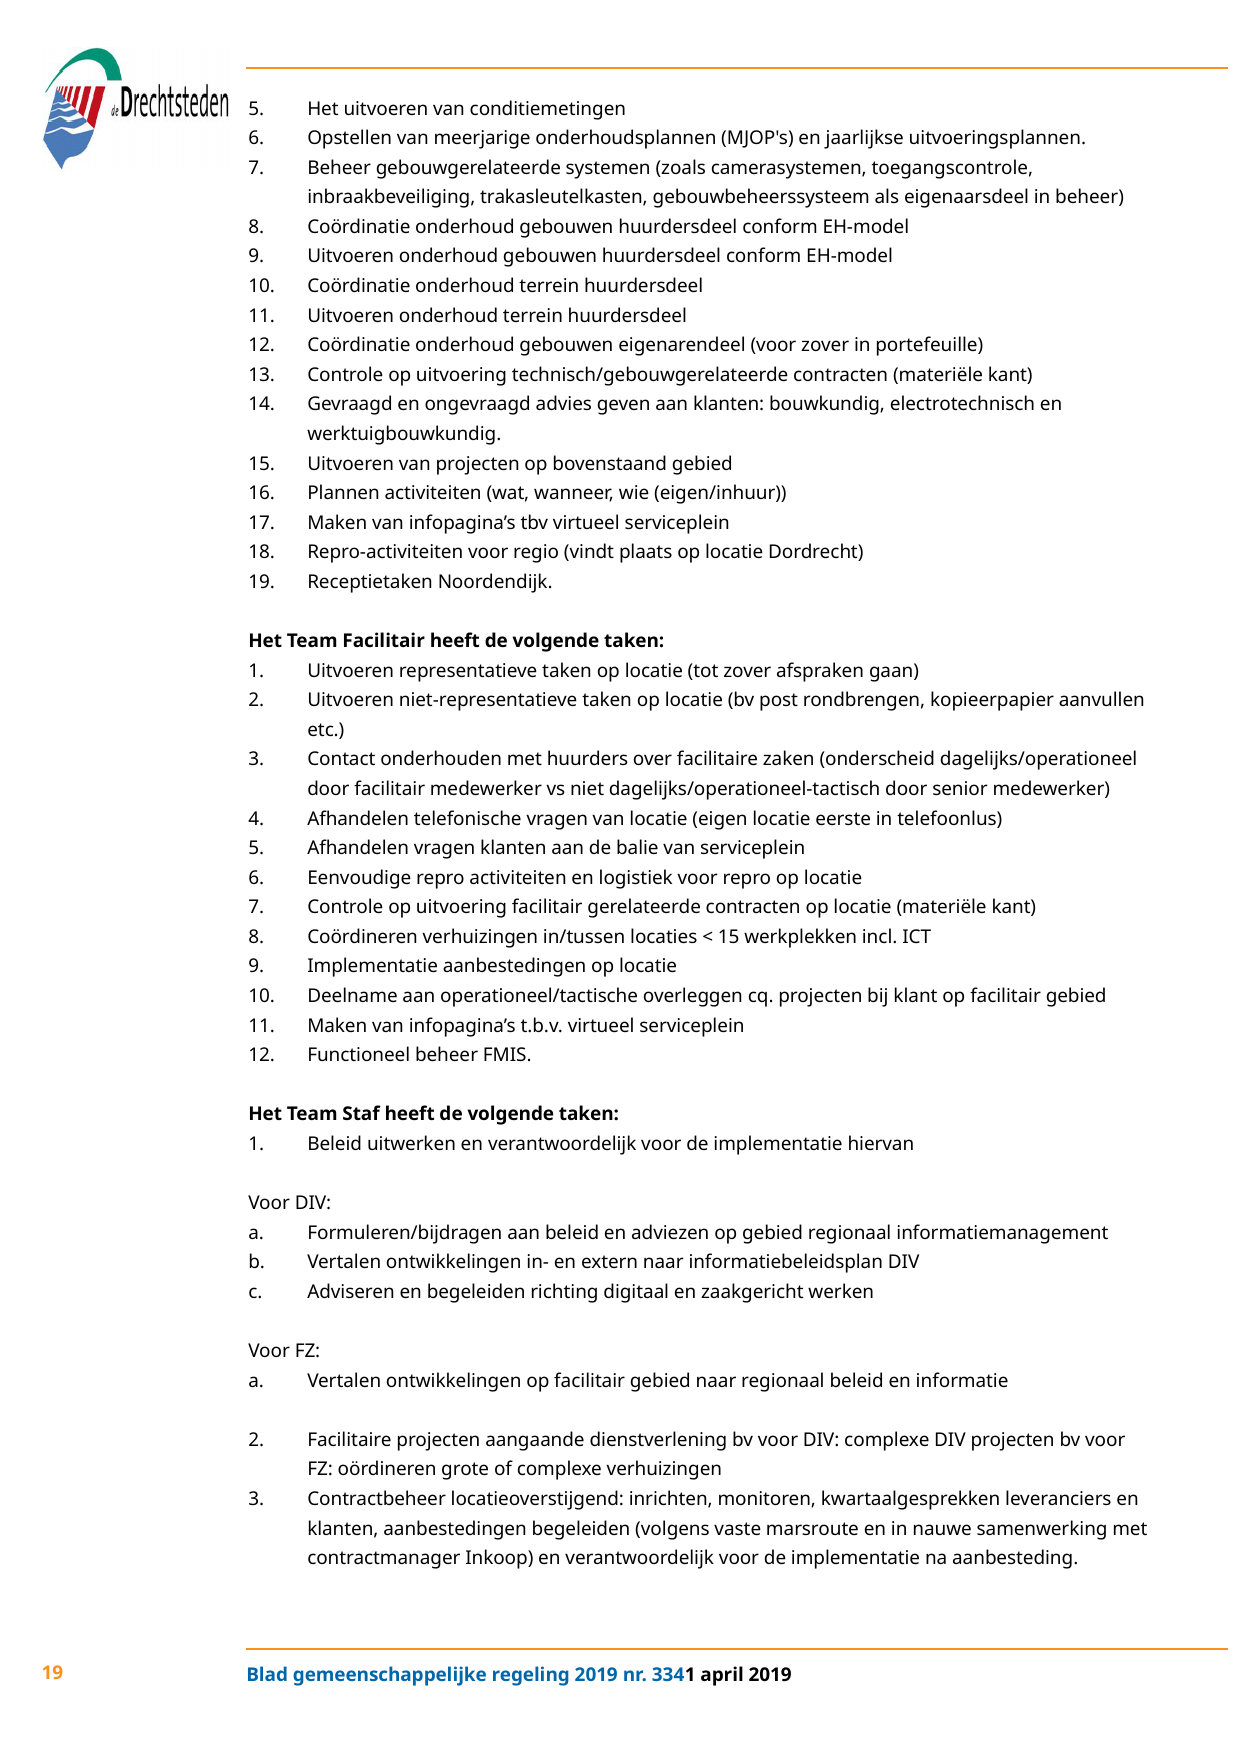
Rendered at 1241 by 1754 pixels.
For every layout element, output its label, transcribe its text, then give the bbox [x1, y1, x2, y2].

text Voor FZ: [248, 1337, 1152, 1363]
list Coördinatie onderhoud gebouwen huurdersdeel conform EH-model [248, 213, 1152, 239]
text Voor DIV: [248, 1189, 1152, 1215]
list Maken van infopagina’s t.b.v. virtueel serviceplein [248, 1012, 1152, 1038]
list Opstellen van meerjarige onderhoudsplannen (MJOP's) en jaarlijkse uitvoeringsplannen. [248, 124, 1152, 150]
list Uitvoeren representatieve taken op locatie (tot zover afspraken gaan) [248, 657, 1152, 683]
list Uitvoeren onderhoud terrein huurdersdeel [248, 302, 1152, 328]
list Uitvoeren onderhoud gebouwen huurdersdeel conform EH-model [248, 243, 1152, 268]
list Maken van infopagina’s tbv virtueel serviceplein [248, 509, 1152, 535]
list Repro-activiteiten voor regio (vindt plaats op locatie Dordrecht) [248, 538, 1152, 564]
list Deelname aan operationeel/tactische overleggen cq. projecten bij klant op facilitair gebied [248, 982, 1152, 1008]
list Plannen activiteiten (wat, wanneer, wie (eigen/inhuur)) [248, 479, 1152, 505]
list Coördinatie onderhoud terrein huurdersdeel [248, 272, 1152, 298]
list Implementatie aanbestedingen op locatie [248, 953, 1152, 978]
list Controle op uitvoering technisch/gebouwgerelateerde contracten (materiële kant) [248, 361, 1152, 387]
text Het Team Staf heeft de volgende taken: [248, 1101, 1152, 1126]
list Contact onderhouden met huurders over facilitaire zaken (onderscheid dagelijks/operationeel door facilitair medewerker vs niet dagelijks/operationeel-tactisch door senior medewerker) [248, 746, 1152, 801]
list Controle op uitvoering facilitair gerelateerde contracten op locatie (materiële kant) [248, 893, 1152, 919]
list Het uitvoeren van conditiemetingen [248, 95, 1152, 121]
list Vertalen ontwikkelingen op facilitair gebied naar regionaal beleid en informatie [248, 1367, 1152, 1393]
list Functioneel beheer FMIS. [248, 1041, 1152, 1067]
list Adviseren en begeleiden richting digitaal en zaakgericht werken [248, 1278, 1152, 1304]
list Vertalen ontwikkelingen in- en extern naar informatiebeleidsplan DIV [248, 1248, 1152, 1274]
text Het Team Facilitair heeft de volgende taken: [248, 627, 1152, 653]
list Gevraagd en ongevraagd advies geven aan klanten: bouwkundig, electrotechnisch en werktuigbouwkundig. [248, 391, 1152, 446]
picture [41, 47, 231, 172]
list Afhandelen vragen klanten aan de balie van serviceplein [248, 834, 1152, 860]
list Coördinatie onderhoud gebouwen eigenarendeel (voor zover in portefeuille) [248, 331, 1152, 357]
list Uitvoeren van projecten op bovenstaand gebied [248, 450, 1152, 476]
list Contractbeheer locatieoverstijgend: inrichten, monitoren, kwartaalgesprekken leveranciers en klanten, aanbestedingen begeleiden (volgens vaste marsroute en in nauwe samenwerking met contractmanager Inkoop) en verantwoordelijk voor de implementatie na aanbesteding. [248, 1485, 1152, 1570]
list Facilitaire projecten aangaande dienstverlening bv voor DIV: complexe DIV projecten bv voor FZ: oördineren grote of complexe verhuizingen [248, 1426, 1152, 1481]
list Eenvoudige repro activiteiten en logistiek voor repro op locatie [248, 864, 1152, 890]
list Formuleren/bijdragen aan beleid en adviezen op gebied regionaal informatiemanagement [248, 1219, 1152, 1245]
list Coördineren verhuizingen in/tussen locaties < 15 werkplekken incl. ICT [248, 923, 1152, 949]
list Uitvoeren niet-representatieve taken op locatie (bv post rondbrengen, kopieerpapier aanvullen etc.) [248, 686, 1152, 742]
list Beheer gebouwgerelateerde systemen (zoals camerasystemen, toegangscontrole, inbraakbeveiliging, trakasleutelkasten, gebouwbeheerssysteem als eigenaarsdeel in beheer) [248, 154, 1152, 209]
list Receptietaken Noordendijk. [248, 568, 1152, 594]
list Beleid uitwerken en verantwoordelijk voor de implementatie hiervan [248, 1130, 1152, 1156]
list Afhandelen telefonische vragen van locatie (eigen locatie eerste in telefoonlus) [248, 805, 1152, 831]
